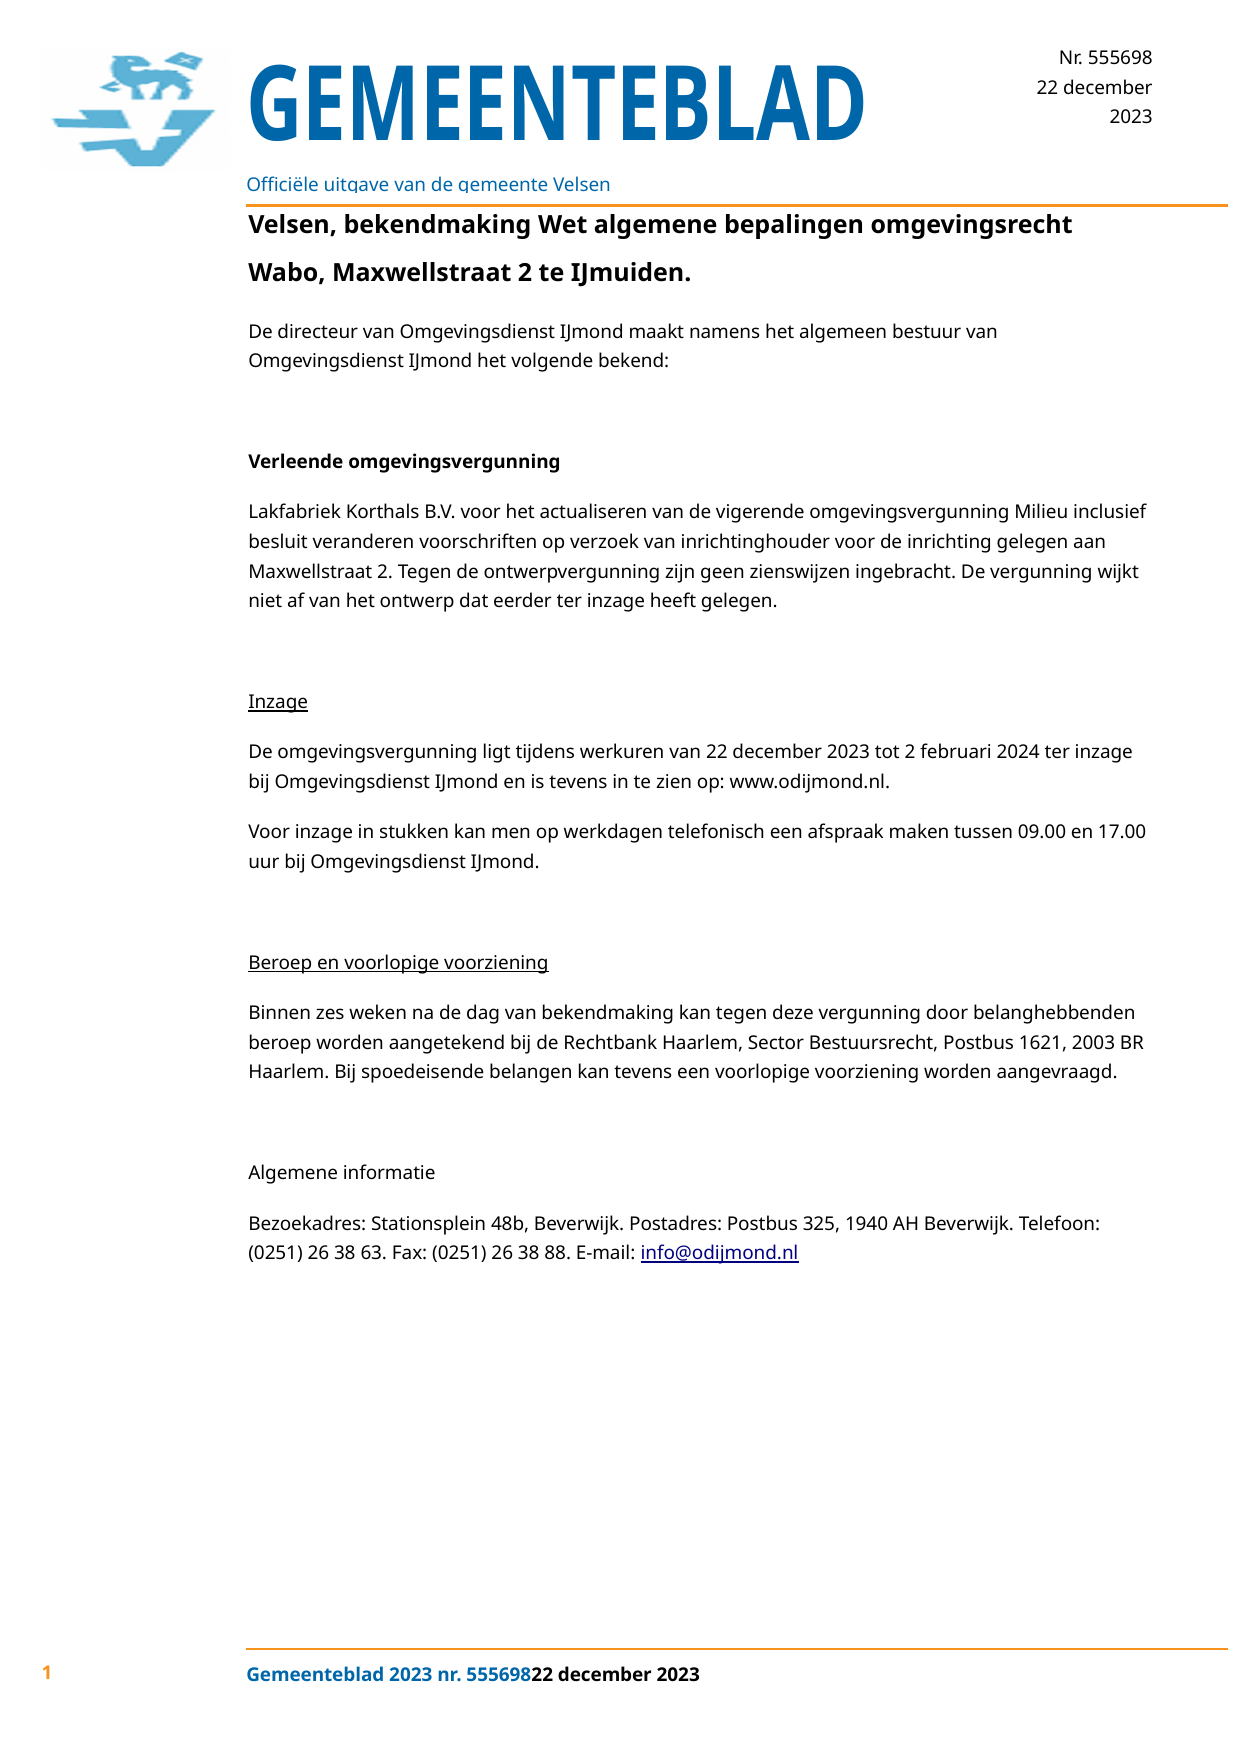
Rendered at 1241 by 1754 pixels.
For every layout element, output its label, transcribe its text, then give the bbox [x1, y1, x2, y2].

text Beroep en voorlopige voorziening [248, 949, 1152, 975]
text Velsen, bekendmaking Wet algemene bepalingen omgevingsrecht Wabo, Maxwellstraat 2 te IJmuiden. [248, 207, 1152, 288]
text De omgevingsvergunning ligt tijdens werkuren van 22 december 2023 tot 2 februari 2024 ter inzage bij Omgevingsdienst IJmond en is tevens in te zien op: www.odijmond.nl. [248, 739, 1152, 794]
text Algemene informatie [248, 1159, 1152, 1185]
text De directeur van Omgevingsdienst IJmond maakt namens het algemeen bestuur van Omgevingsdienst IJmond het volgende bekend: [248, 318, 1152, 373]
text Bezoekadres: Stationsplein 48b, Beverwijk. Postadres: Postbus 325, 1940 AH Beverwijk. Telefoon: (0251) 26 38 63. Fax: (0251) 26 38 88. E-mail: info@odijmond.nl [248, 1210, 1152, 1265]
text Inzage [248, 688, 1152, 714]
text Lakfabriek Korthals B.V. voor het actualiseren van de vigerende omgevingsvergunning Milieu inclusief besluit veranderen voorschriften op verzoek van inrichtinghouder voor de inrichting gelegen aan Maxwellstraat 2. Tegen de ontwerpvergunning zijn geen zienswijzen ingebracht. De vergunning wijkt niet af van het ontwerp dat eerder ter inzage heeft gelegen. [248, 499, 1152, 613]
picture [41, 47, 231, 172]
text Verleende omgevingsvergunning [248, 448, 1152, 474]
text Voor inzage in stukken kan men op werkdagen telefonisch een afspraak maken tussen 09.00 en 17.00 uur bij Omgevingsdienst IJmond. [248, 819, 1152, 874]
text Binnen zes weken na de dag van bekendmaking kan tegen deze vergunning door belanghebbenden beroep worden aangetekend bij de Rechtbank Haarlem, Sector Bestuursrecht, Postbus 1621, 2003 BR Haarlem. Bij spoedeisende belangen kan tevens een voorlopige voorziening worden aangevraagd. [248, 999, 1152, 1084]
